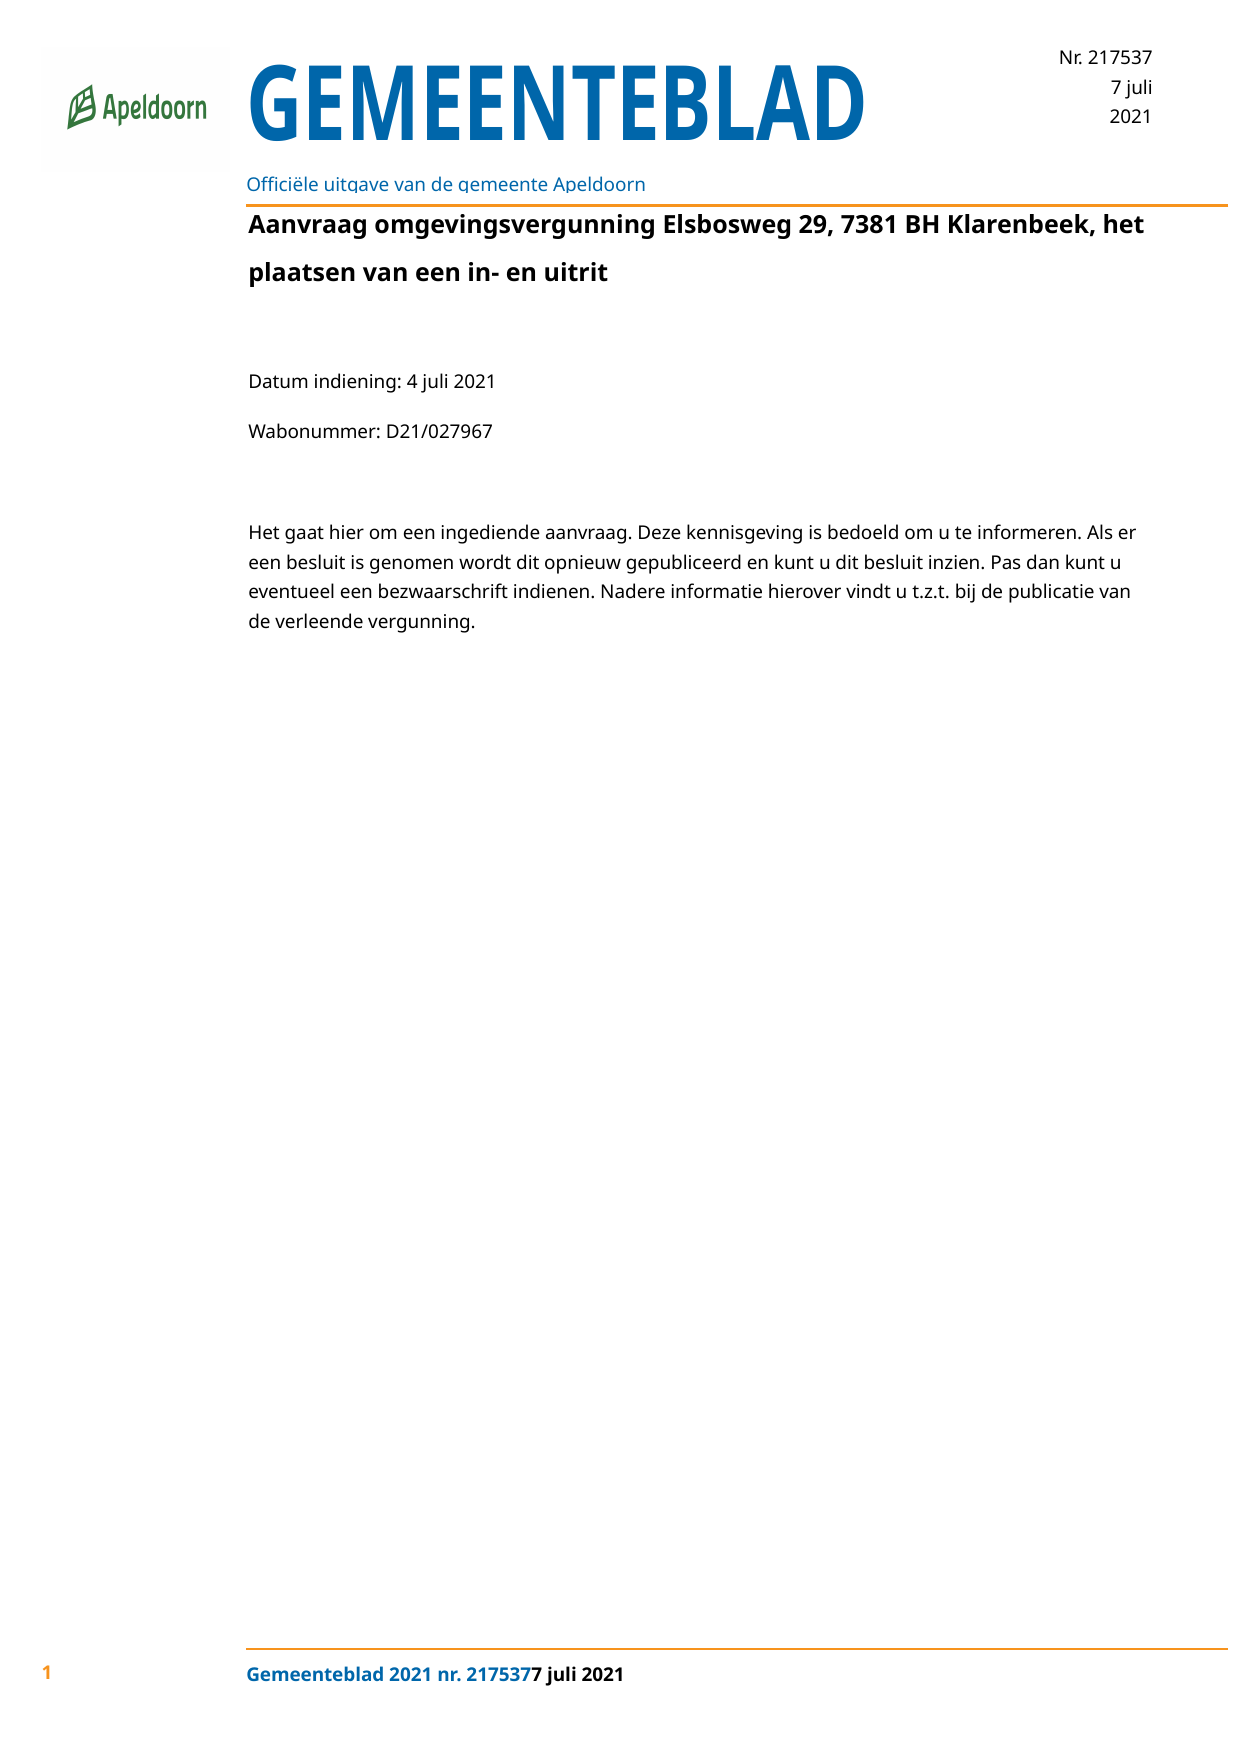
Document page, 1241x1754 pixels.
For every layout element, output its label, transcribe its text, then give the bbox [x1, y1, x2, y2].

text Wabonummer: D21/027967 [248, 419, 1152, 444]
text Datum indiening: 4 juli 2021 [248, 368, 1152, 394]
picture [41, 47, 231, 172]
text Het gaat hier om een ingediende aanvraag. Deze kennisgeving is bedoeld om u te informeren. Als er een besluit is genomen wordt dit opnieuw gepubliceerd en kunt u dit besluit inzien. Pas dan kunt u eventueel een bezwaarschrift indienen. Nadere informatie hierover vindt u t.z.t. bij de publicatie van de verleende vergunning. [248, 519, 1152, 634]
text Aanvraag omgevingsvergunning Elsbosweg 29, 7381 BH Klarenbeek, het plaatsen van een in- en uitrit [248, 207, 1152, 288]
